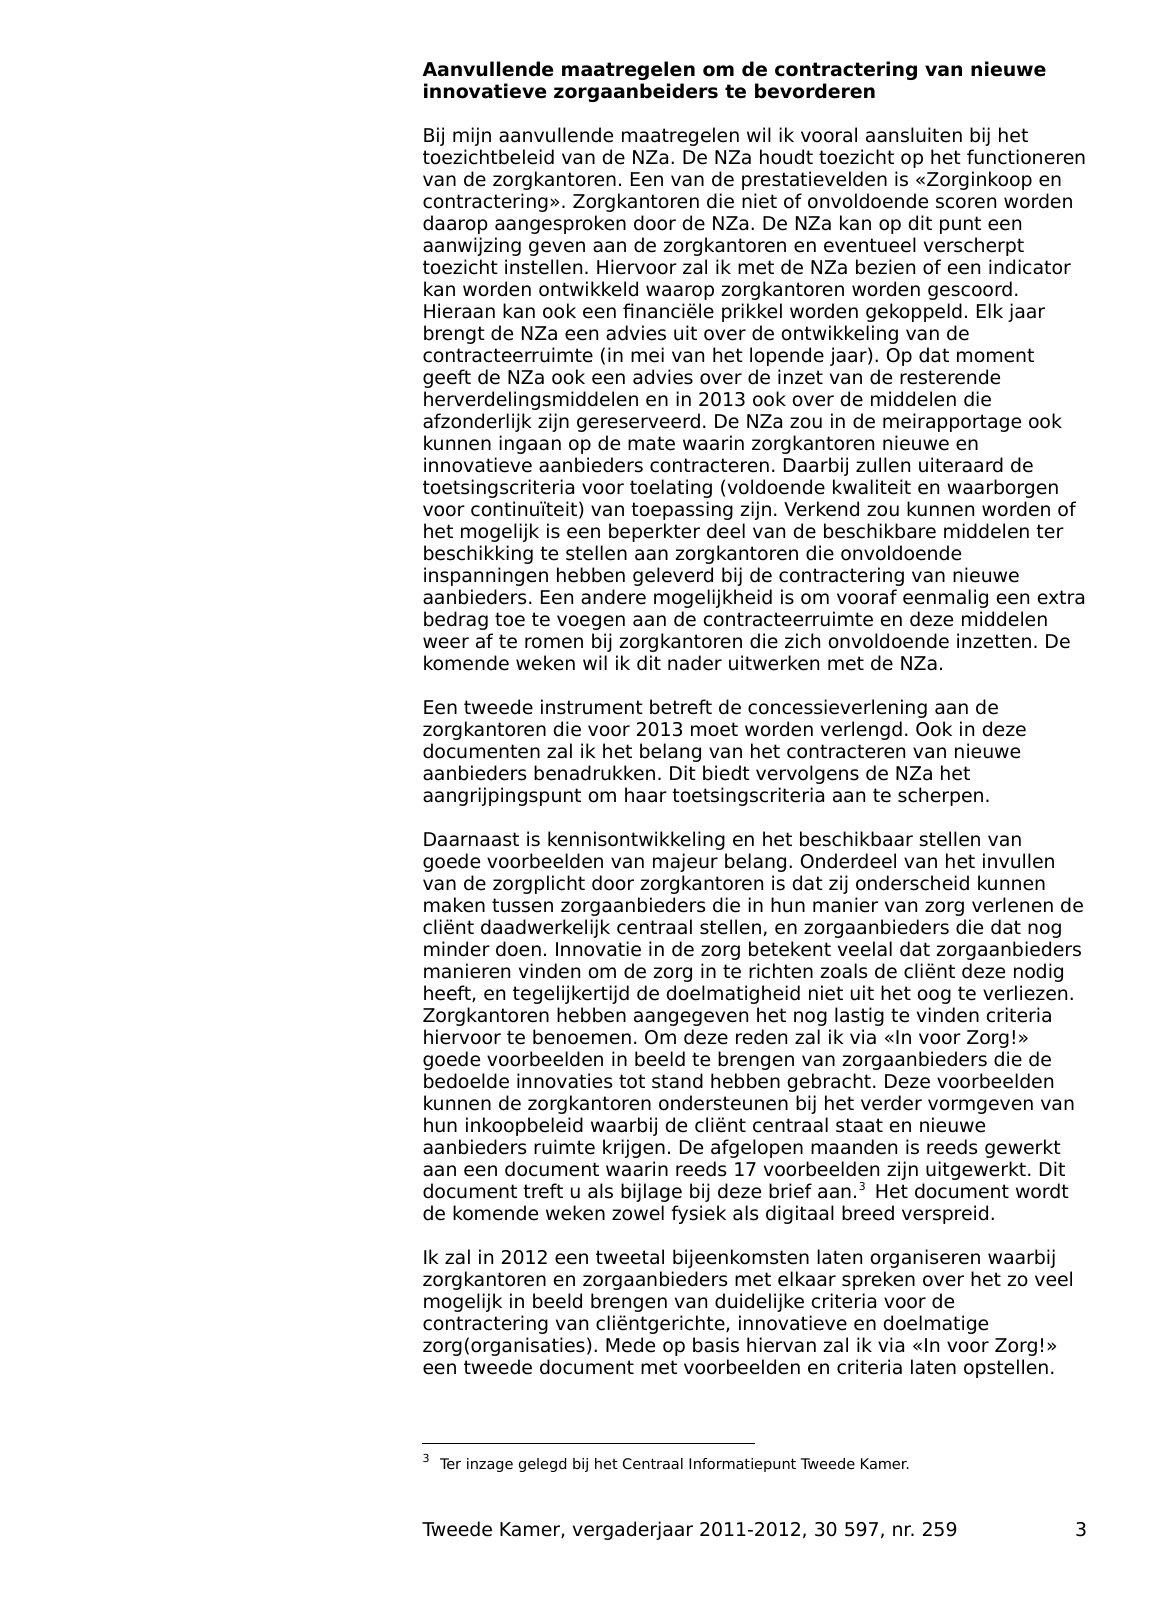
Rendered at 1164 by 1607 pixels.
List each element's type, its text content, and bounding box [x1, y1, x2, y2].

text Een tweede instrument betreft de concessieverlening aan de zorgkantoren die voor 2013 moet worden verlengd. Ook in deze documenten zal ik het belang van het contracteren van nieuwe aanbieders benadrukken. Dit biedt vervolgens de NZa het aangrijpingspunt om haar toetsingscriteria aan te scherpen. [422, 697, 1087, 807]
text Daarnaast is kennisontwikkeling en het beschikbaar stellen van goede voorbeelden van majeur belang. Onderdeel van het invullen van de zorgplicht door zorgkantoren is dat zij onderscheid kunnen maken tussen zorgaanbieders die in hun manier van zorg verlenen de cliënt daadwerkelijk centraal stellen, en zorgaanbieders die dat nog minder doen. Innovatie in de zorg betekent veelal dat zorgaanbieders manieren vinden om de zorg in te richten zoals de cliënt deze nodig heeft, en tegelijkertijd de doelmatigheid niet uit het oog te verliezen. Zorgkantoren hebben aangegeven het nog lastig te vinden criteria hiervoor te benoemen. Om deze reden zal ik via «In voor Zorg!» goede voorbeelden in beeld te brengen van zorgaanbieders die de bedoelde innovaties tot stand hebben gebracht. Deze voorbeelden kunnen de zorgkantoren ondersteunen bij het verder vormgeven van hun inkoopbeleid waarbij de cliënt centraal staat en nieuwe aanbieders ruimte krijgen. De afgelopen maanden is reeds gewerkt aan een document waarin reeds 17 voorbeelden zijn uitgewerkt. Dit document treft u als bijlage bij deze brief aan. Het document wordt de komende weken zowel fysiek als digitaal breed verspreid. [422, 829, 1087, 1224]
text Bij mijn aanvullende maatregelen wil ik vooral aansluiten bij het toezichtbeleid van de NZa. De NZa houdt toezicht op het functioneren van de zorgkantoren. Een van de prestatievelden is «Zorginkoop en contractering». Zorgkantoren die niet of onvoldoende scoren worden daarop aangesproken door de NZa. De NZa kan op dit punt een aanwijzing geven aan de zorgkantoren en eventueel verscherpt toezicht instellen. Hiervoor zal ik met de NZa bezien of een indicator kan worden ontwikkeld waarop zorgkantoren worden gescoord. [422, 125, 1087, 301]
subtitle Aanvullende maatregelen om de contractering van nieuwe innovatieve zorgaanbeiders te bevorderen [422, 59, 1087, 103]
text Ik zal in 2012 een tweetal bijeenkomsten laten organiseren waarbij zorgkantoren en zorgaanbieders met elkaar spreken over het zo veel mogelijk in beeld brengen van duidelijke criteria voor de contractering van cliëntgerichte, innovatieve en doelmatige zorg(organisaties). Mede op basis hiervan zal ik via «In voor Zorg!» een tweede document met voorbeelden en criteria laten opstellen. [422, 1247, 1087, 1379]
text Hieraan kan ook een financiële prikkel worden gekoppeld. Elk jaar brengt de NZa een advies uit over de ontwikkeling van de contracteerruimte (in mei van het lopende jaar). Op dat moment geeft de NZa ook een advies over de inzet van de resterende herverdelingsmiddelen en in 2013 ook over de middelen die afzonderlijk zijn gereserveerd. De NZa zou in de meirapportage ook kunnen ingaan op de mate waarin zorgkantoren nieuwe en innovatieve aanbieders contracteren. Daarbij zullen uiteraard de toetsingscriteria voor toelating (voldoende kwaliteit en waarborgen voor continuïteit) van toepassing zijn. Verkend zou kunnen worden of het mogelijk is een beperkter deel van de beschikbare middelen ter beschikking te stellen aan zorgkantoren die onvoldoende inspanningen hebben geleverd bij de contractering van nieuwe aanbieders. Een andere mogelijkheid is om vooraf eenmalig een extra bedrag toe te voegen aan de contracteerruimte en deze middelen weer af te romen bij zorgkantoren die zich onvoldoende inzetten. De komende weken wil ik dit nader uitwerken met de NZa. [422, 301, 1087, 675]
text Ter inzage gelegd bij het Centraal Informatiepunt Tweede Kamer. [422, 1452, 1087, 1474]
